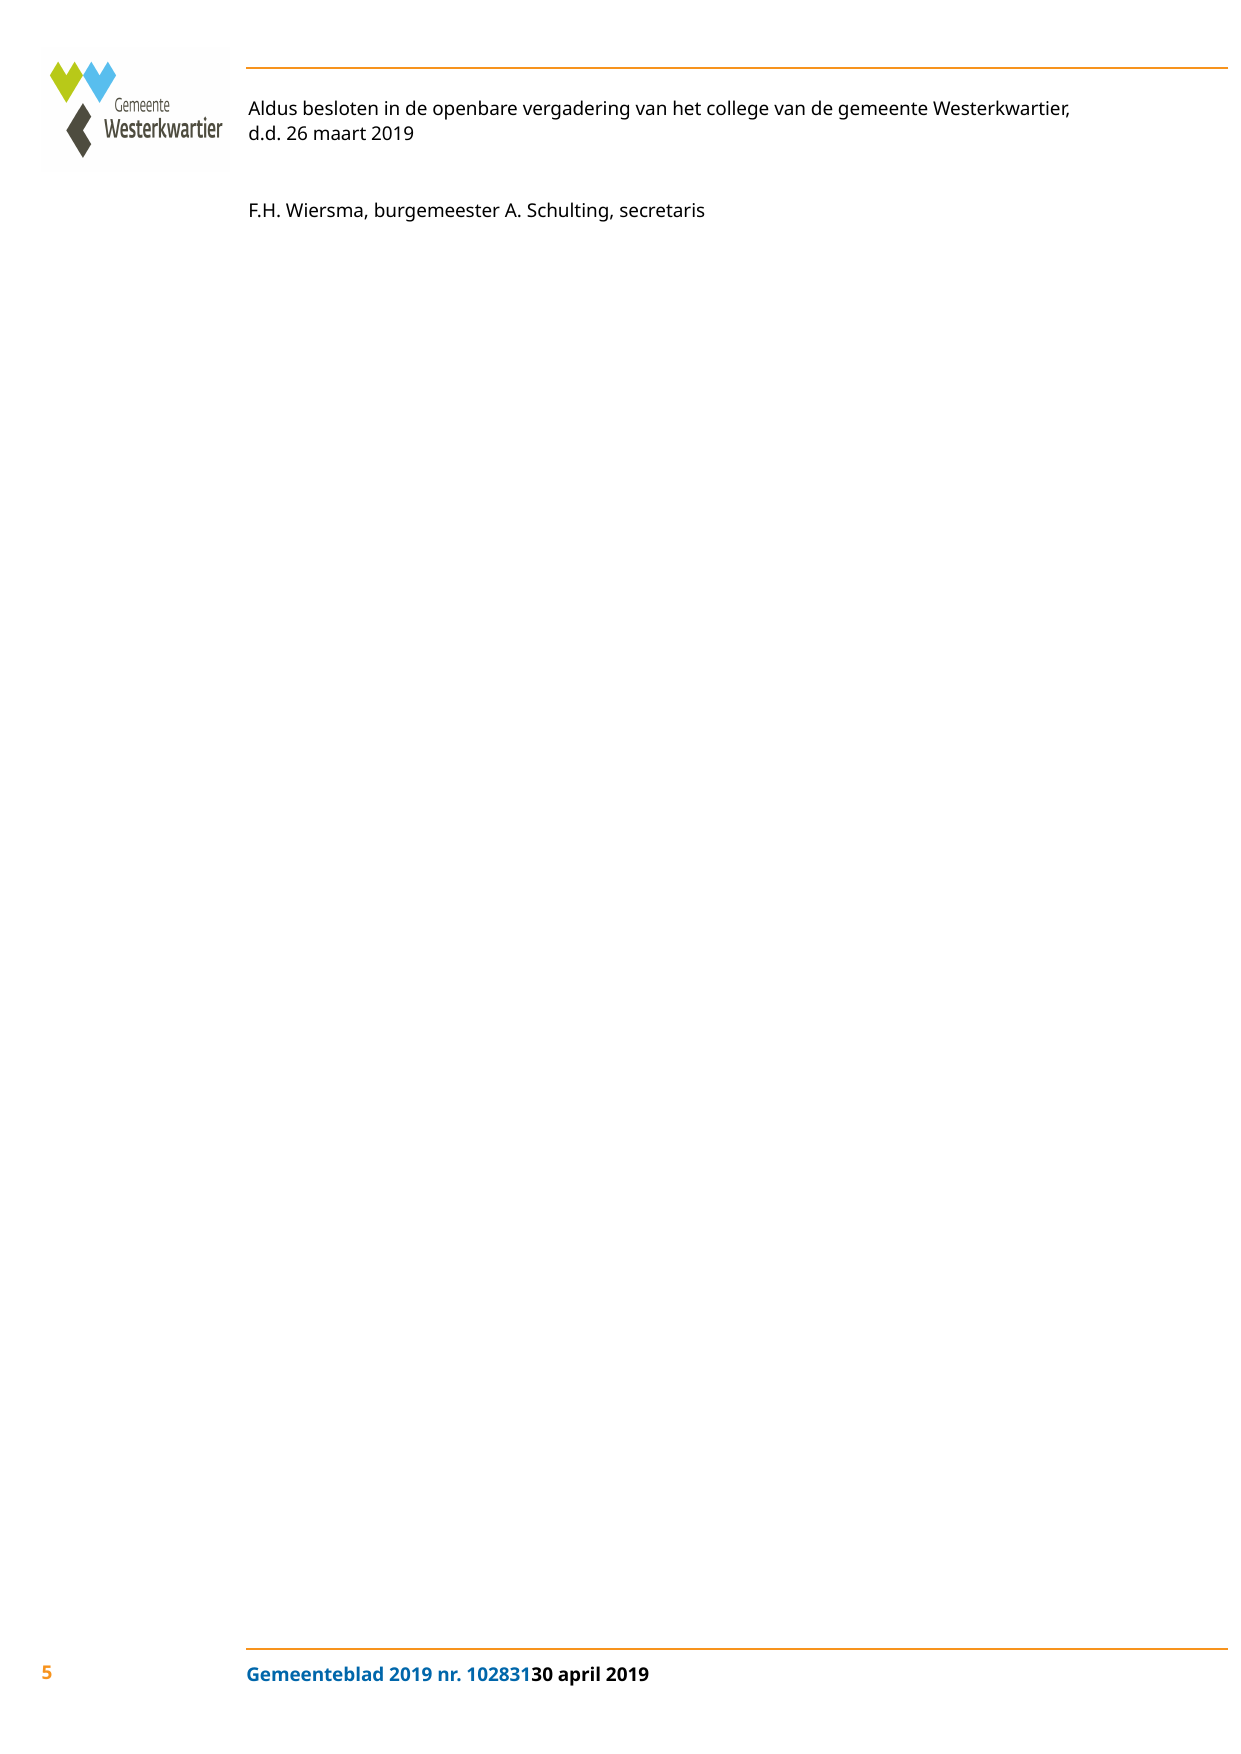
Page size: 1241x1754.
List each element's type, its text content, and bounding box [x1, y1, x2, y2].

text F.H. Wiersma, burgemeester A. Schulting, secretaris [248, 198, 1152, 223]
picture [41, 47, 231, 172]
text Aldus besloten in de openbare vergadering van het college van de gemeente Westerkwartier, [248, 95, 1152, 121]
text d.d. 26 maart 2019 [248, 121, 1152, 146]
